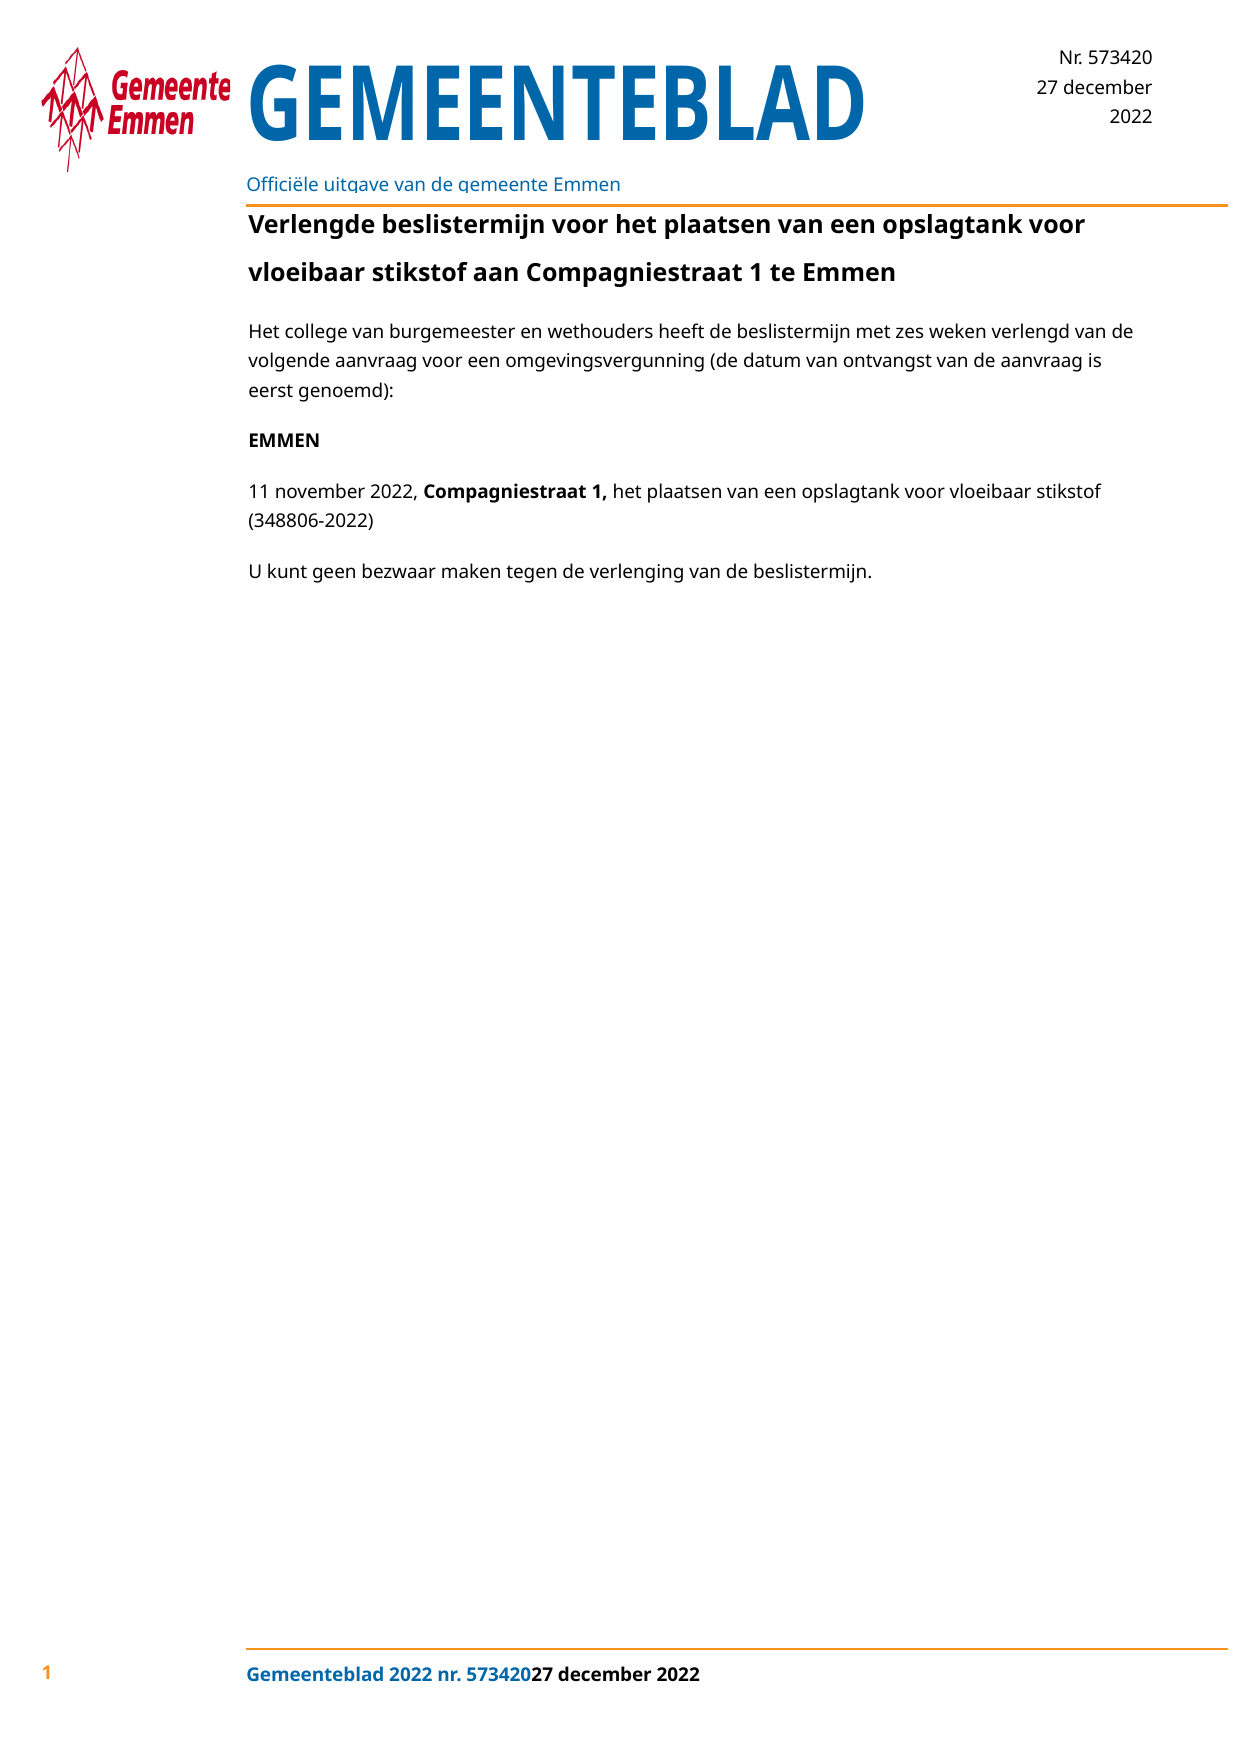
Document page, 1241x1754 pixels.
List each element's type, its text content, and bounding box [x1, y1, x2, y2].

text EMMEN [248, 427, 1152, 453]
text Het college van burgemeester en wethouders heeft de beslistermijn met zes weken verlengd van de volgende aanvraag voor een omgevingsvergunning (de datum van ontvangst van de aanvraag is eerst genoemd): [248, 318, 1152, 403]
text Verlengde beslistermijn voor het plaatsen van een opslagtank voor vloeibaar stikstof aan Compagniestraat 1 te Emmen [248, 207, 1152, 288]
picture [41, 47, 231, 172]
text U kunt geen bezwaar maken tegen de verlenging van de beslistermijn. [248, 558, 1152, 584]
text 11 november 2022, Compagniestraat 1, het plaatsen van een opslagtank voor vloeibaar stikstof (348806-2022) [248, 478, 1152, 533]
